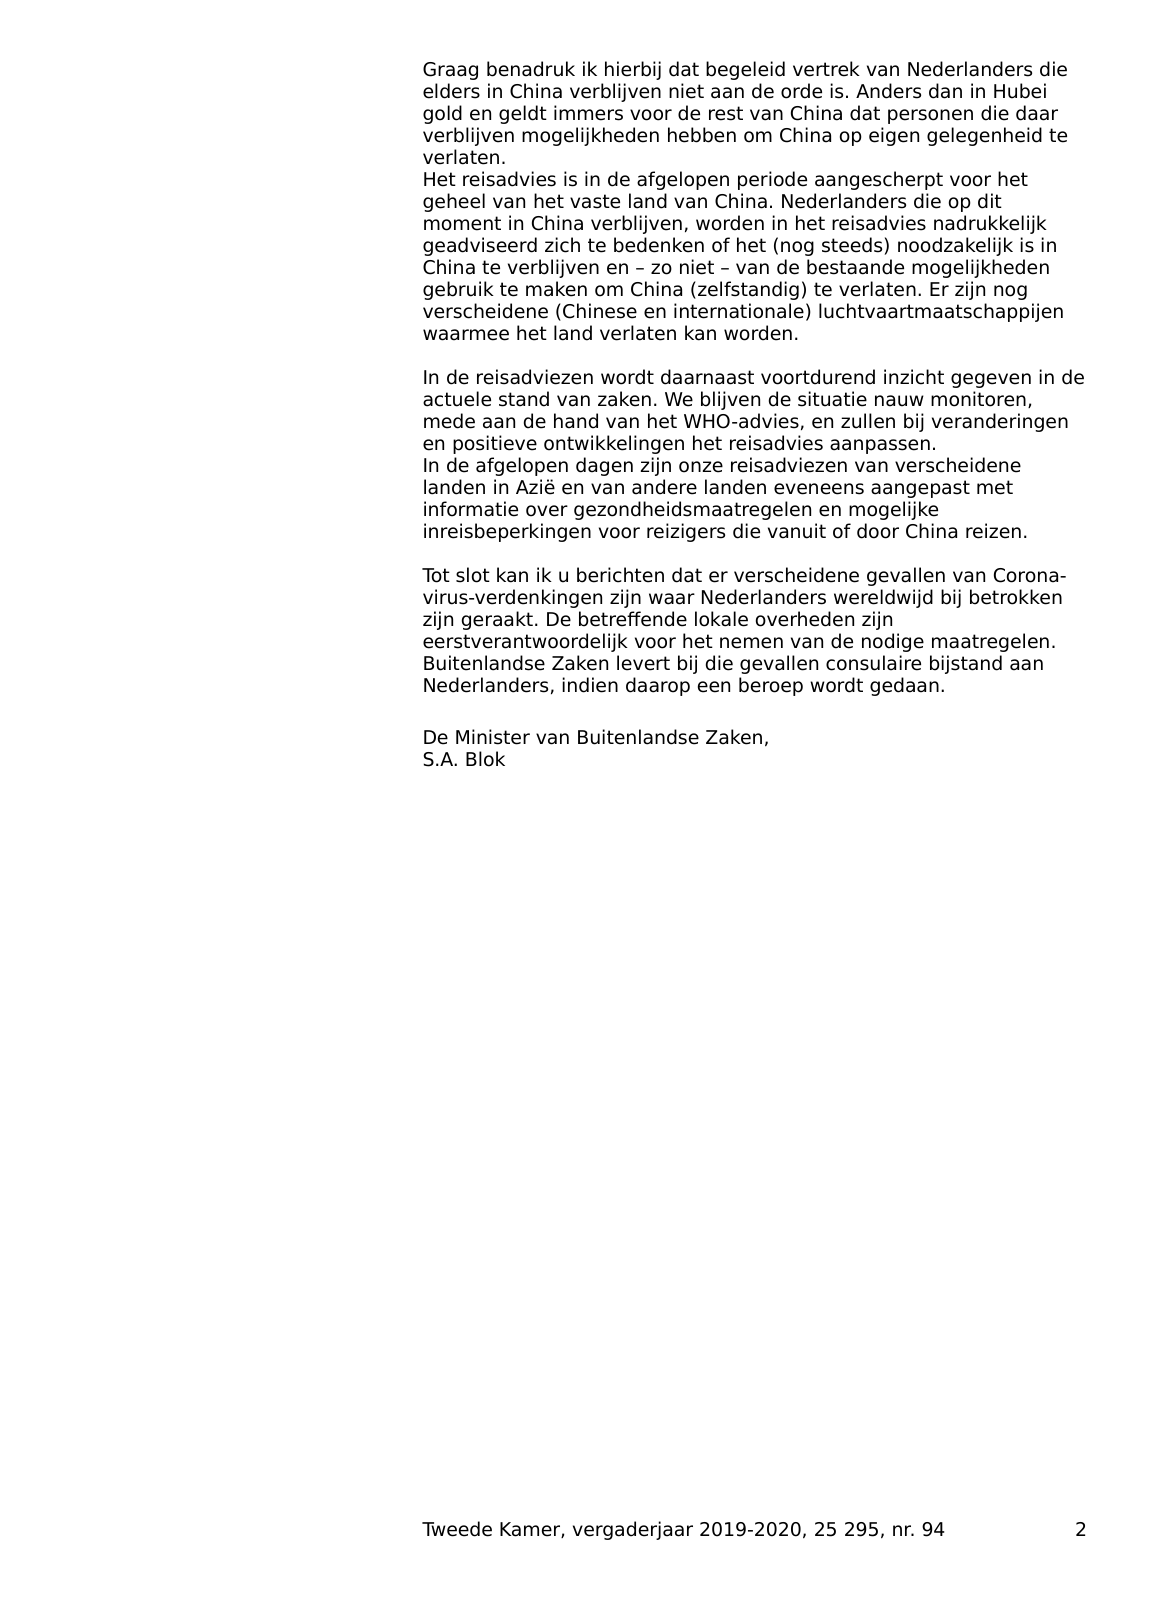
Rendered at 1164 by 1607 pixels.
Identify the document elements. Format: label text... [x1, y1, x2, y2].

text In de reisadviezen wordt daarnaast voortdurend inzicht gegeven in de actuele stand van zaken. We blijven de situatie nauw monitoren, mede aan de hand van het WHO-advies, en zullen bij veranderingen en positieve ontwikkelingen het reisadvies aanpassen. [422, 367, 1087, 455]
text Tot slot kan ik u berichten dat er verscheidene gevallen van Corona-virus-verdenkingen zijn waar Nederlanders wereldwijd bij betrokken zijn geraakt. De betreffende lokale overheden zijn eerstverantwoordelijk voor het nemen van de nodige maatregelen. Buitenlandse Zaken levert bij die gevallen consulaire bijstand aan Nederlanders, indien daarop een beroep wordt gedaan. [422, 565, 1087, 697]
text De Minister van Buitenlandse Zaken, S.A. Blok [422, 727, 1087, 771]
text In de afgelopen dagen zijn onze reisadviezen van verscheidene landen in Azië en van andere landen eveneens aangepast met informatie over gezondheidsmaatregelen en mogelijke inreisbeperkingen voor reizigers die vanuit of door China reizen. [422, 455, 1087, 543]
text Het reisadvies is in de afgelopen periode aangescherpt voor het geheel van het vaste land van China. Nederlanders die op dit moment in China verblijven, worden in het reisadvies nadrukkelijk geadviseerd zich te bedenken of het (nog steeds) noodzakelijk is in China te verblijven en – zo niet – van de bestaande mogelijkheden gebruik te maken om China (zelfstandig) te verlaten. Er zijn nog verscheidene (Chinese en internationale) luchtvaartmaatschappijen waarmee het land verlaten kan worden. [422, 169, 1087, 345]
text Graag benadruk ik hierbij dat begeleid vertrek van Nederlanders die elders in China verblijven niet aan de orde is. Anders dan in Hubei gold en geldt immers voor de rest van China dat personen die daar verblijven mogelijkheden hebben om China op eigen gelegenheid te verlaten. [422, 59, 1087, 169]
